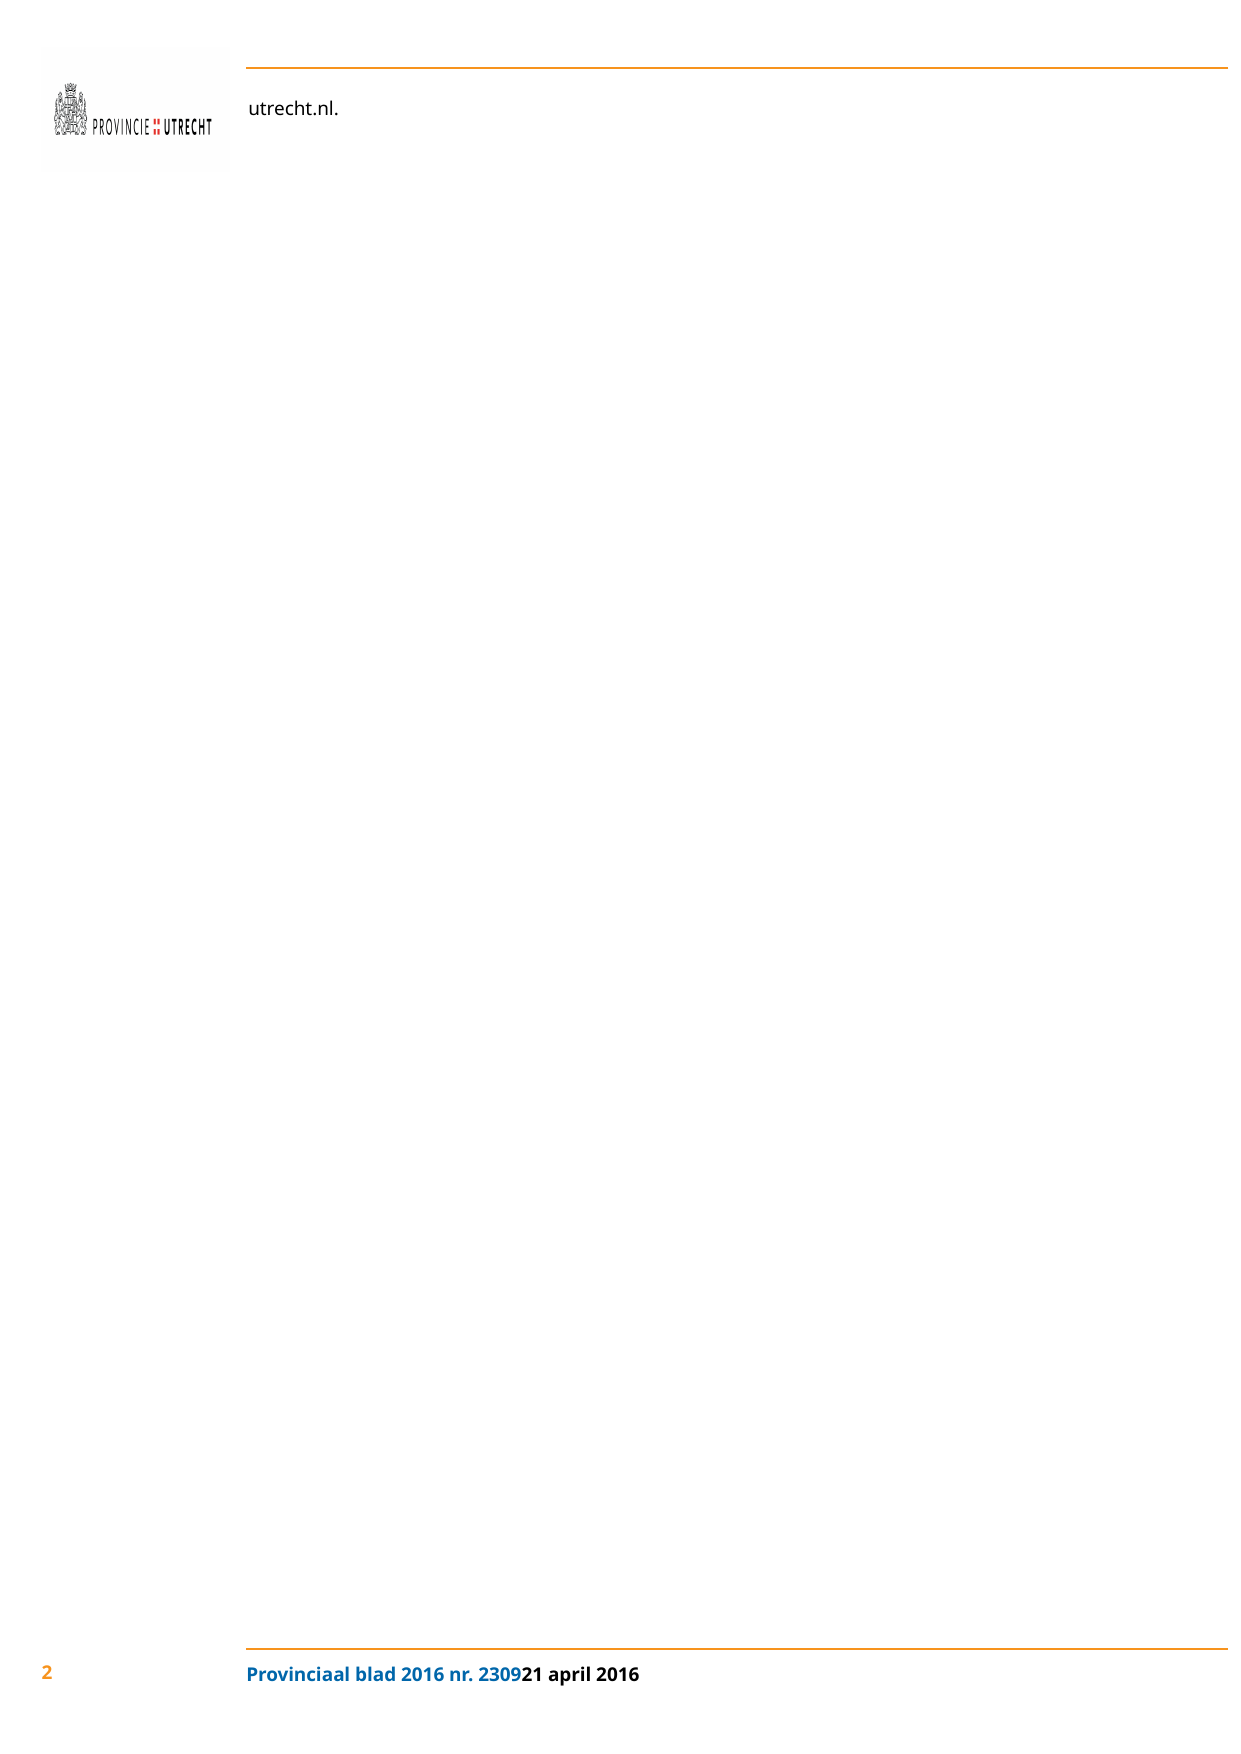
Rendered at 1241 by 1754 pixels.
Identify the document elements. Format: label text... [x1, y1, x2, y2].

picture [41, 47, 231, 172]
text utrecht.nl. [248, 95, 1152, 121]
